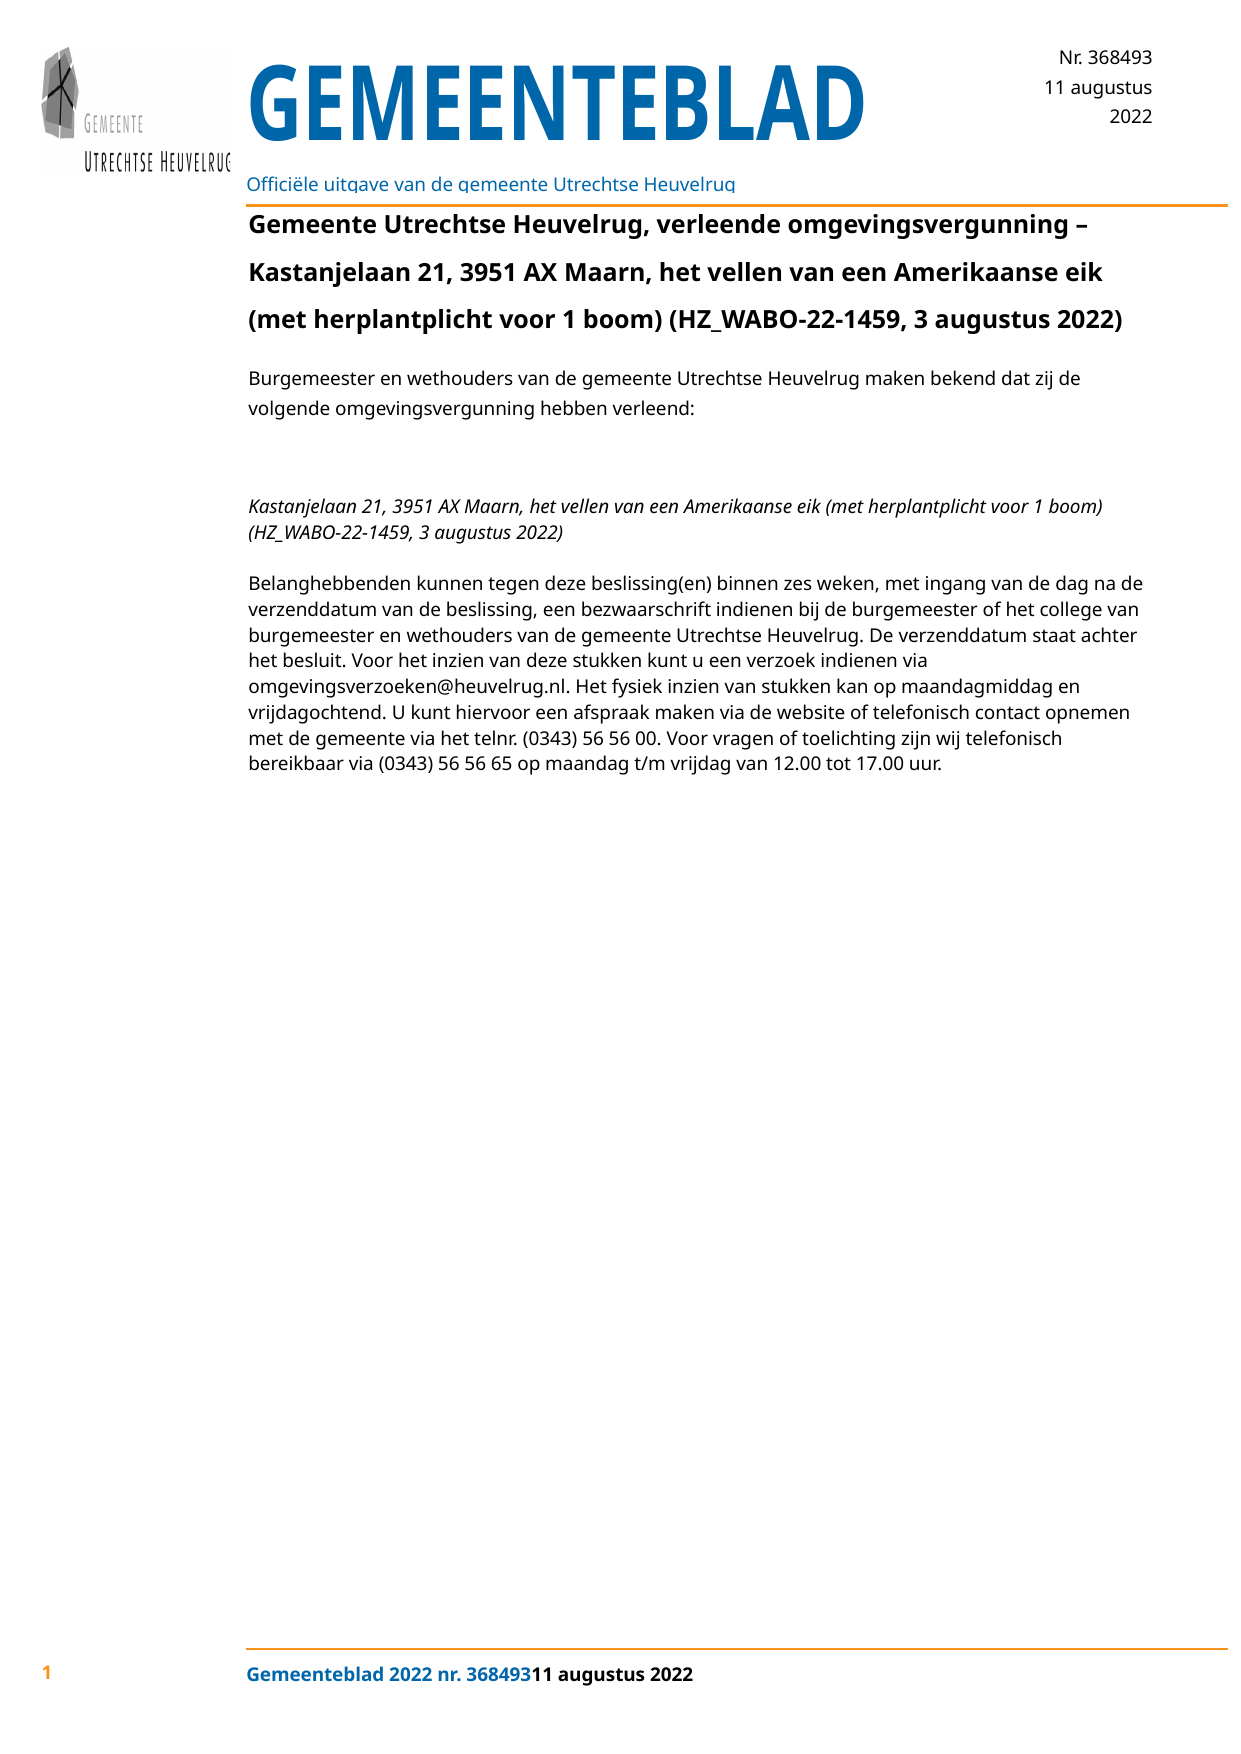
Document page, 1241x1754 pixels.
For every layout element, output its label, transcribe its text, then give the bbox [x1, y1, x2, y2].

text Belanghebbenden kunnen tegen deze beslissing(en) binnen zes weken, met ingang van de dag na de verzenddatum van de beslissing, een bezwaarschrift indienen bij de burgemeester of het college van burgemeester en wethouders van de gemeente Utrechtse Heuvelrug. De verzenddatum staat achter het besluit. Voor het inzien van deze stukken kunt u een verzoek indienen via omgevingsverzoeken@heuvelrug.nl. Het fysiek inzien van stukken kan op maandagmiddag en vrijdagochtend. U kunt hiervoor een afspraak maken via de website of telefonisch contact opnemen met de gemeente via het telnr. (0343) 56 56 00. Voor vragen of toelichting zijn wij telefonisch bereikbaar via (0343) 56 56 65 op maandag t/m vrijdag van 12.00 tot 17.00 uur. [248, 571, 1152, 776]
text Kastanjelaan 21, 3951 AX Maarn, het vellen van een Amerikaanse eik (met herplantplicht voor 1 boom) (HZ_WABO-22-1459, 3 augustus 2022) [248, 493, 1152, 545]
picture [41, 47, 231, 172]
text Burgemeester en wethouders van de gemeente Utrechtse Heuvelrug maken bekend dat zij de volgende omgevingsvergunning hebben verleend: [248, 366, 1152, 421]
text Gemeente Utrechtse Heuvelrug, verleende omgevingsvergunning – Kastanjelaan 21, 3951 AX Maarn, het vellen van een Amerikaanse eik (met herplantplicht voor 1 boom) (HZ_WABO-22-1459, 3 augustus 2022) [248, 207, 1152, 336]
